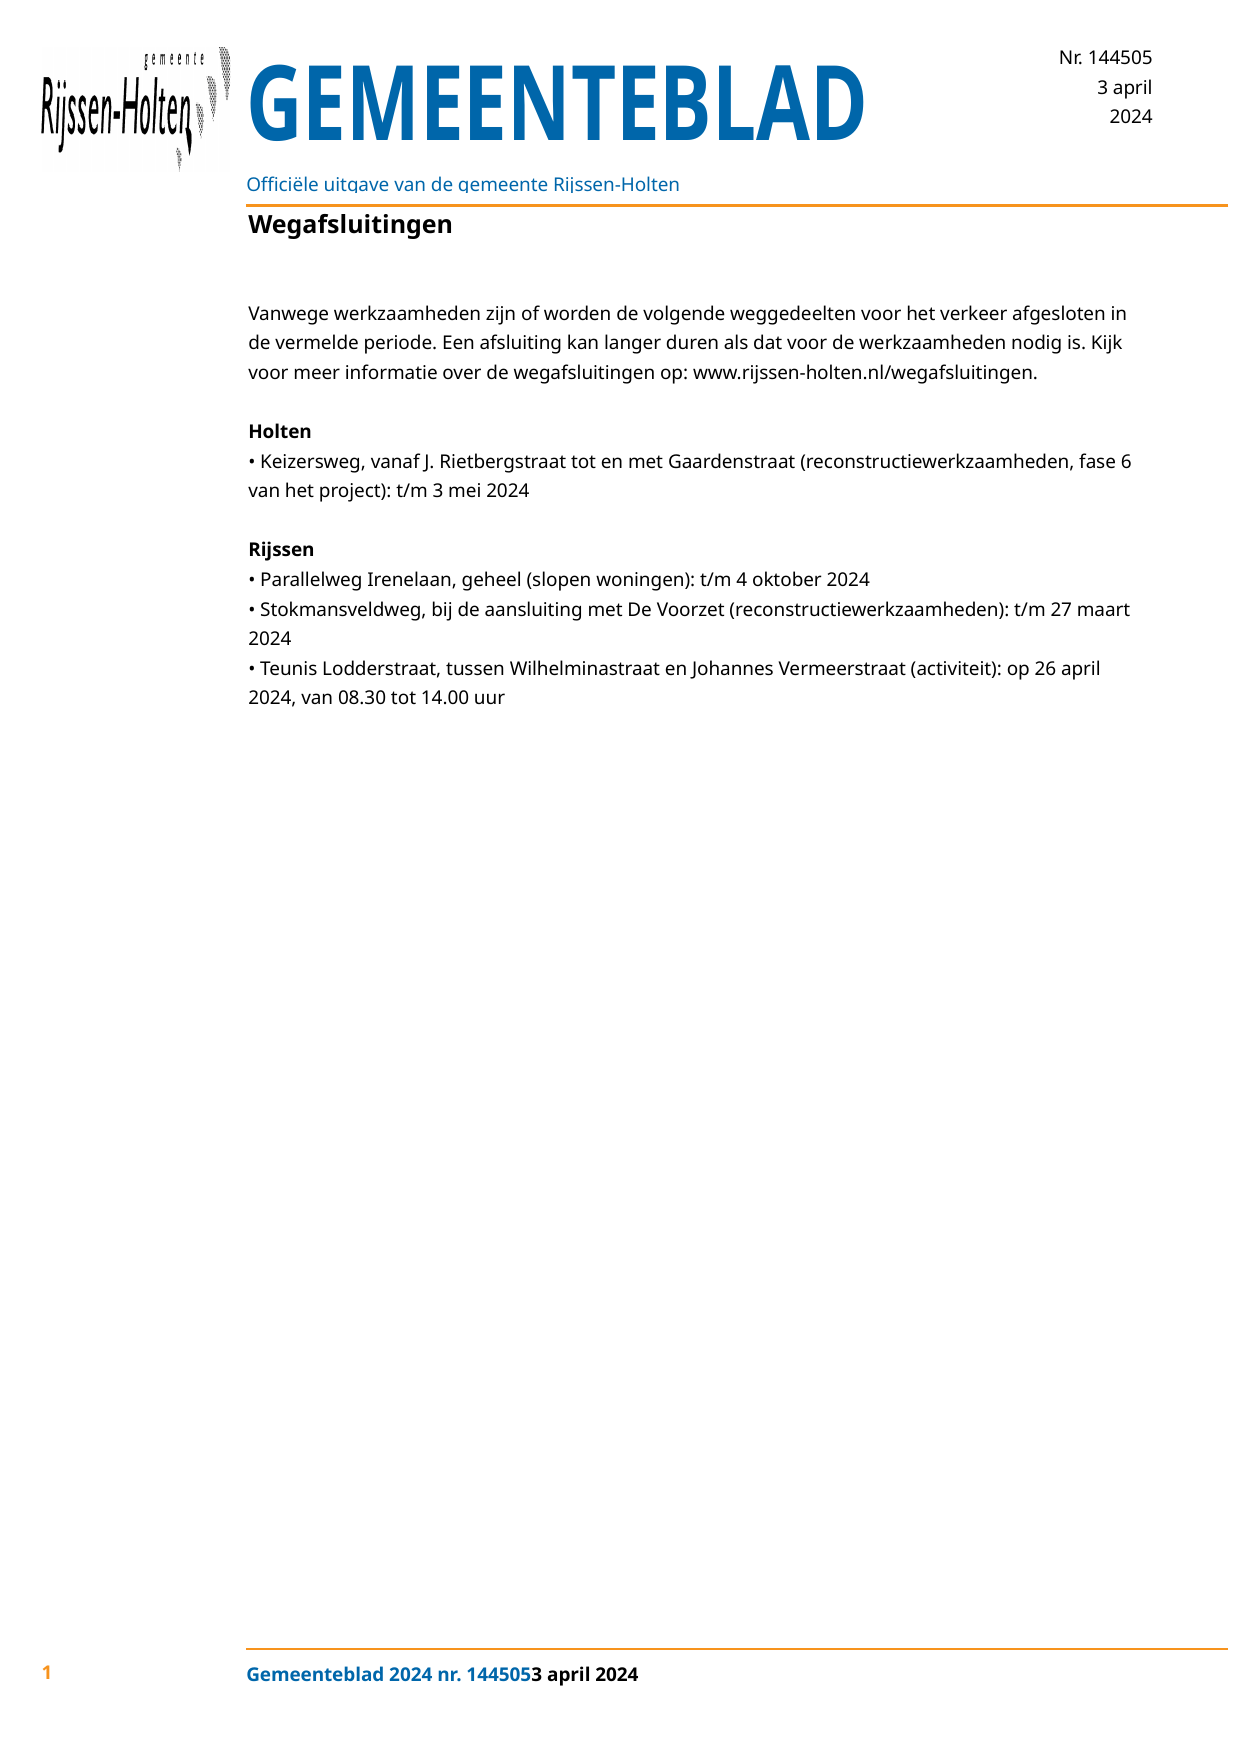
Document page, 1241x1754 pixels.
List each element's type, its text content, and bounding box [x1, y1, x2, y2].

text Wegafsluitingen [248, 207, 1152, 241]
text Holten [248, 418, 1152, 444]
text Vanwege werkzaamheden zijn of worden de volgende weggedeelten voor het verkeer afgesloten in de vermelde periode. Een afsluiting kan langer duren als dat voor de werkzaamheden nodig is. Kijk voor meer informatie over de wegafsluitingen op: www.rijssen-holten.nl/wegafsluitingen. [248, 300, 1152, 385]
text • Parallelweg Irenelaan, geheel (slopen woningen): t/m 4 oktober 2024 [248, 566, 1152, 592]
text • Stokmansveldweg, bij de aansluiting met De Voorzet (reconstructiewerkzaamheden): t/m 27 maart 2024 [248, 596, 1152, 651]
picture [41, 47, 231, 172]
text • Keizersweg, vanaf J. Rietbergstraat tot en met Gaardenstraat (reconstructiewerkzaamheden, fase 6 van het project): t/m 3 mei 2024 [248, 448, 1152, 503]
text Rijssen [248, 537, 1152, 562]
text • Teunis Lodderstraat, tussen Wilhelminastraat en Johannes Vermeerstraat (activiteit): op 26 april 2024, van 08.30 tot 14.00 uur [248, 655, 1152, 710]
